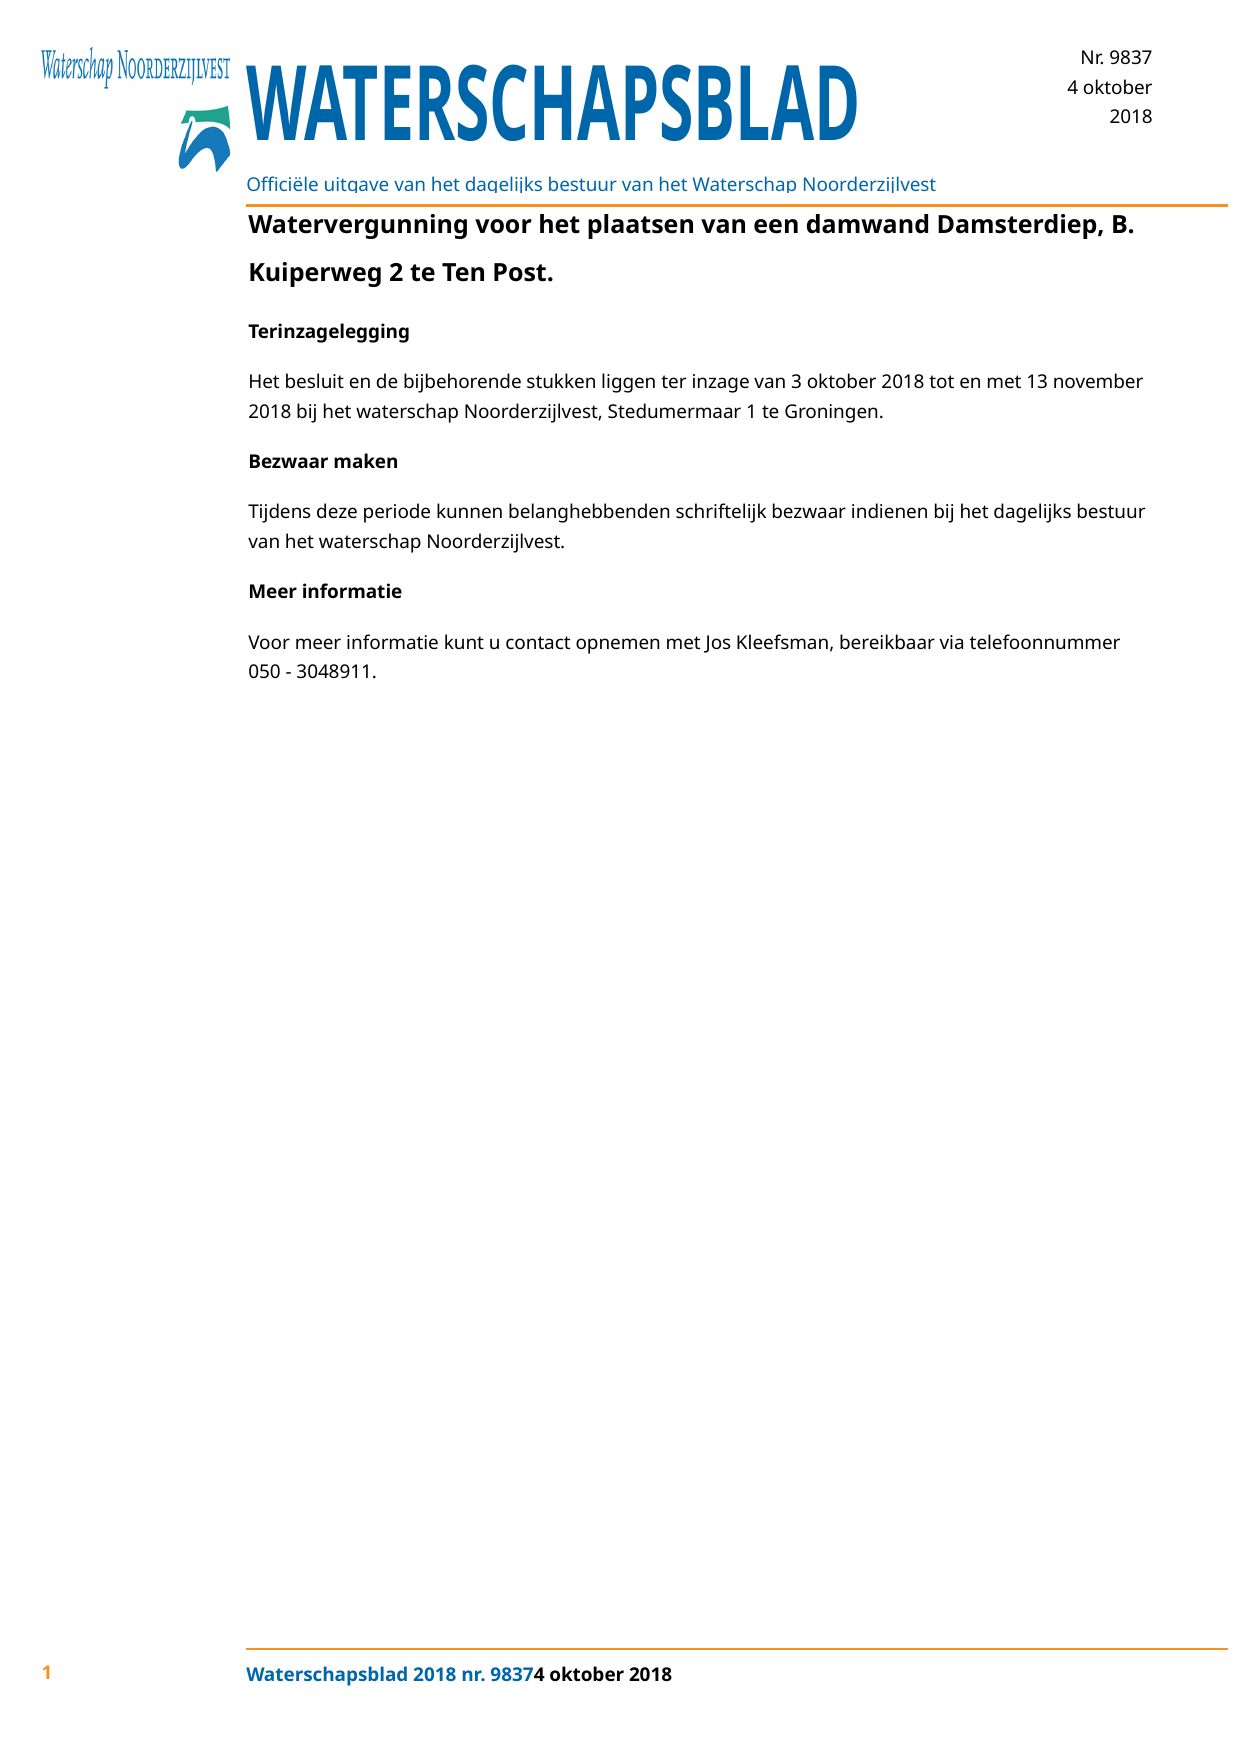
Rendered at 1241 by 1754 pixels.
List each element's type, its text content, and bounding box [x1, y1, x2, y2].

text Voor meer informatie kunt u contact opnemen met Jos Kleefsman, bereikbaar via telefoonnummer 050 - 3048911. [248, 629, 1152, 684]
picture [41, 47, 231, 172]
text Het besluit en de bijbehorende stukken liggen ter inzage van 3 oktober 2018 tot en met 13 november 2018 bij het waterschap Noorderzijlvest, Stedumermaar 1 te Groningen. [248, 368, 1152, 424]
text Meer informatie [248, 579, 1152, 604]
text Terinzagelegging [248, 318, 1152, 344]
text Tijdens deze periode kunnen belanghebbenden schriftelijk bezwaar indienen bij het dagelijks bestuur van het waterschap Noorderzijlvest. [248, 499, 1152, 554]
text Bezwaar maken [248, 448, 1152, 474]
text Watervergunning voor het plaatsen van een damwand Damsterdiep, B. Kuiperweg 2 te Ten Post. [248, 207, 1152, 288]
